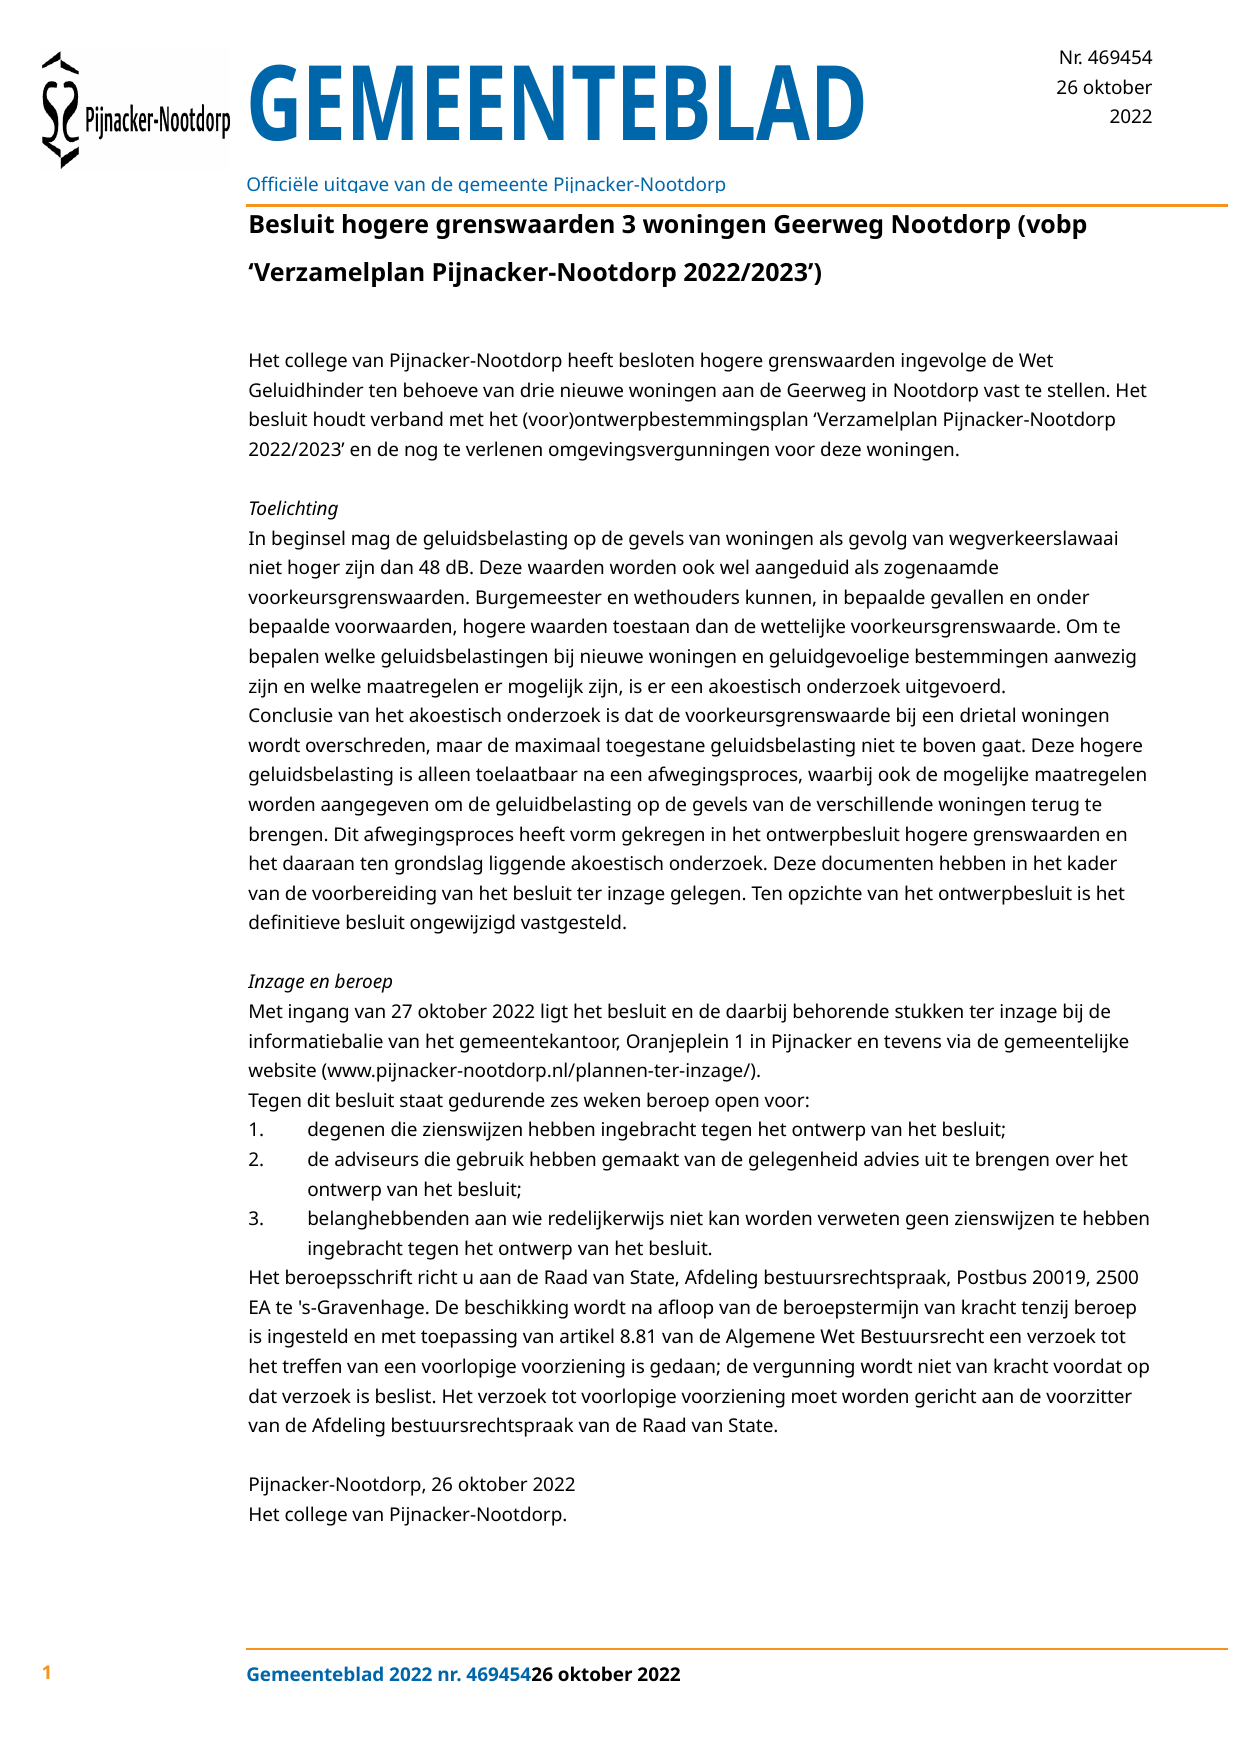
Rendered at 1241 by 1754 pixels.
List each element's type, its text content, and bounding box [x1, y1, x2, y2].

picture [41, 47, 231, 172]
text Het beroepsschrift richt u aan de Raad van State, Afdeling bestuursrechtspraak, Postbus 20019, 2500 EA te 's-Gravenhage. De beschikking wordt na afloop van de beroepstermijn van kracht tenzij beroep is ingesteld en met toepassing van artikel 8.81 van de Algemene Wet Bestuursrecht een verzoek tot het treffen van een voorlopige voorziening is gedaan; de vergunning wordt niet van kracht voordat op dat verzoek is beslist. Het verzoek tot voorlopige voorziening moet worden gericht aan de voorzitter van de Afdeling bestuursrechtspraak van de Raad van State. [248, 1264, 1152, 1438]
text Het college van Pijnacker-Nootdorp heeft besloten hogere grenswaarden ingevolge de Wet Geluidhinder ten behoeve van drie nieuwe woningen aan de Geerweg in Nootdorp vast te stellen. Het besluit houdt verband met het (voor)ontwerpbestemmingsplan ‘Verzamelplan Pijnacker-Nootdorp 2022/2023’ en de nog te verlenen omgevingsvergunningen voor deze woningen. [248, 347, 1152, 462]
list degenen die zienswijzen hebben ingebracht tegen het ontwerp van het besluit; [248, 1117, 1152, 1142]
text Inzage en beroep [248, 969, 1152, 994]
text Het college van Pijnacker-Nootdorp. [248, 1501, 1152, 1527]
list belanghebbenden aan wie redelijkerwijs niet kan worden verweten geen zienswijzen te hebben ingebracht tegen het ontwerp van het besluit. [248, 1205, 1152, 1261]
list de adviseurs die gebruik hebben gemaakt van de gelegenheid advies uit te brengen over het ontwerp van het besluit; [248, 1146, 1152, 1202]
text Tegen dit besluit staat gedurende zes weken beroep open voor: [248, 1087, 1152, 1113]
text Toelichting [248, 495, 1152, 521]
text Conclusie van het akoestisch onderzoek is dat de voorkeursgrenswaarde bij een drietal woningen wordt overschreden, maar de maximaal toegestane geluidsbelasting niet te boven gaat. Deze hogere geluidsbelasting is alleen toelaatbaar na een afwegingsproces, waarbij ook de mogelijke maatregelen worden aangegeven om de geluidbelasting op de gevels van de verschillende woningen terug te brengen. Dit afwegingsproces heeft vorm gekregen in het ontwerpbesluit hogere grenswaarden en het daaraan ten grondslag liggende akoestisch onderzoek. Deze documenten hebben in het kader van de voorbereiding van het besluit ter inzage gelegen. Ten opzichte van het ontwerpbesluit is het definitieve besluit ongewijzigd vastgesteld. [248, 702, 1152, 935]
text Met ingang van 27 oktober 2022 ligt het besluit en de daarbij behorende stukken ter inzage bij de informatiebalie van het gemeentekantoor, Oranjeplein 1 in Pijnacker en tevens via de gemeentelijke website (www.pijnacker-nootdorp.nl/plannen-ter-inzage/). [248, 998, 1152, 1083]
text Besluit hogere grenswaarden 3 woningen Geerweg Nootdorp (vobp ‘Verzamelplan Pijnacker-Nootdorp 2022/2023’) [248, 207, 1152, 288]
text In beginsel mag de geluidsbelasting op de gevels van woningen als gevolg van wegverkeerslawaai niet hoger zijn dan 48 dB. Deze waarden worden ook wel aangeduid als zogenaamde voorkeursgrenswaarden. Burgemeester en wethouders kunnen, in bepaalde gevallen en onder bepaalde voorwaarden, hogere waarden toestaan dan de wettelijke voorkeursgrenswaarde. Om te bepalen welke geluidsbelastingen bij nieuwe woningen en geluidgevoelige bestemmingen aanwezig zijn en welke maatregelen er mogelijk zijn, is er een akoestisch onderzoek uitgevoerd. [248, 525, 1152, 699]
text Pijnacker-Nootdorp, 26 oktober 2022 [248, 1472, 1152, 1497]
